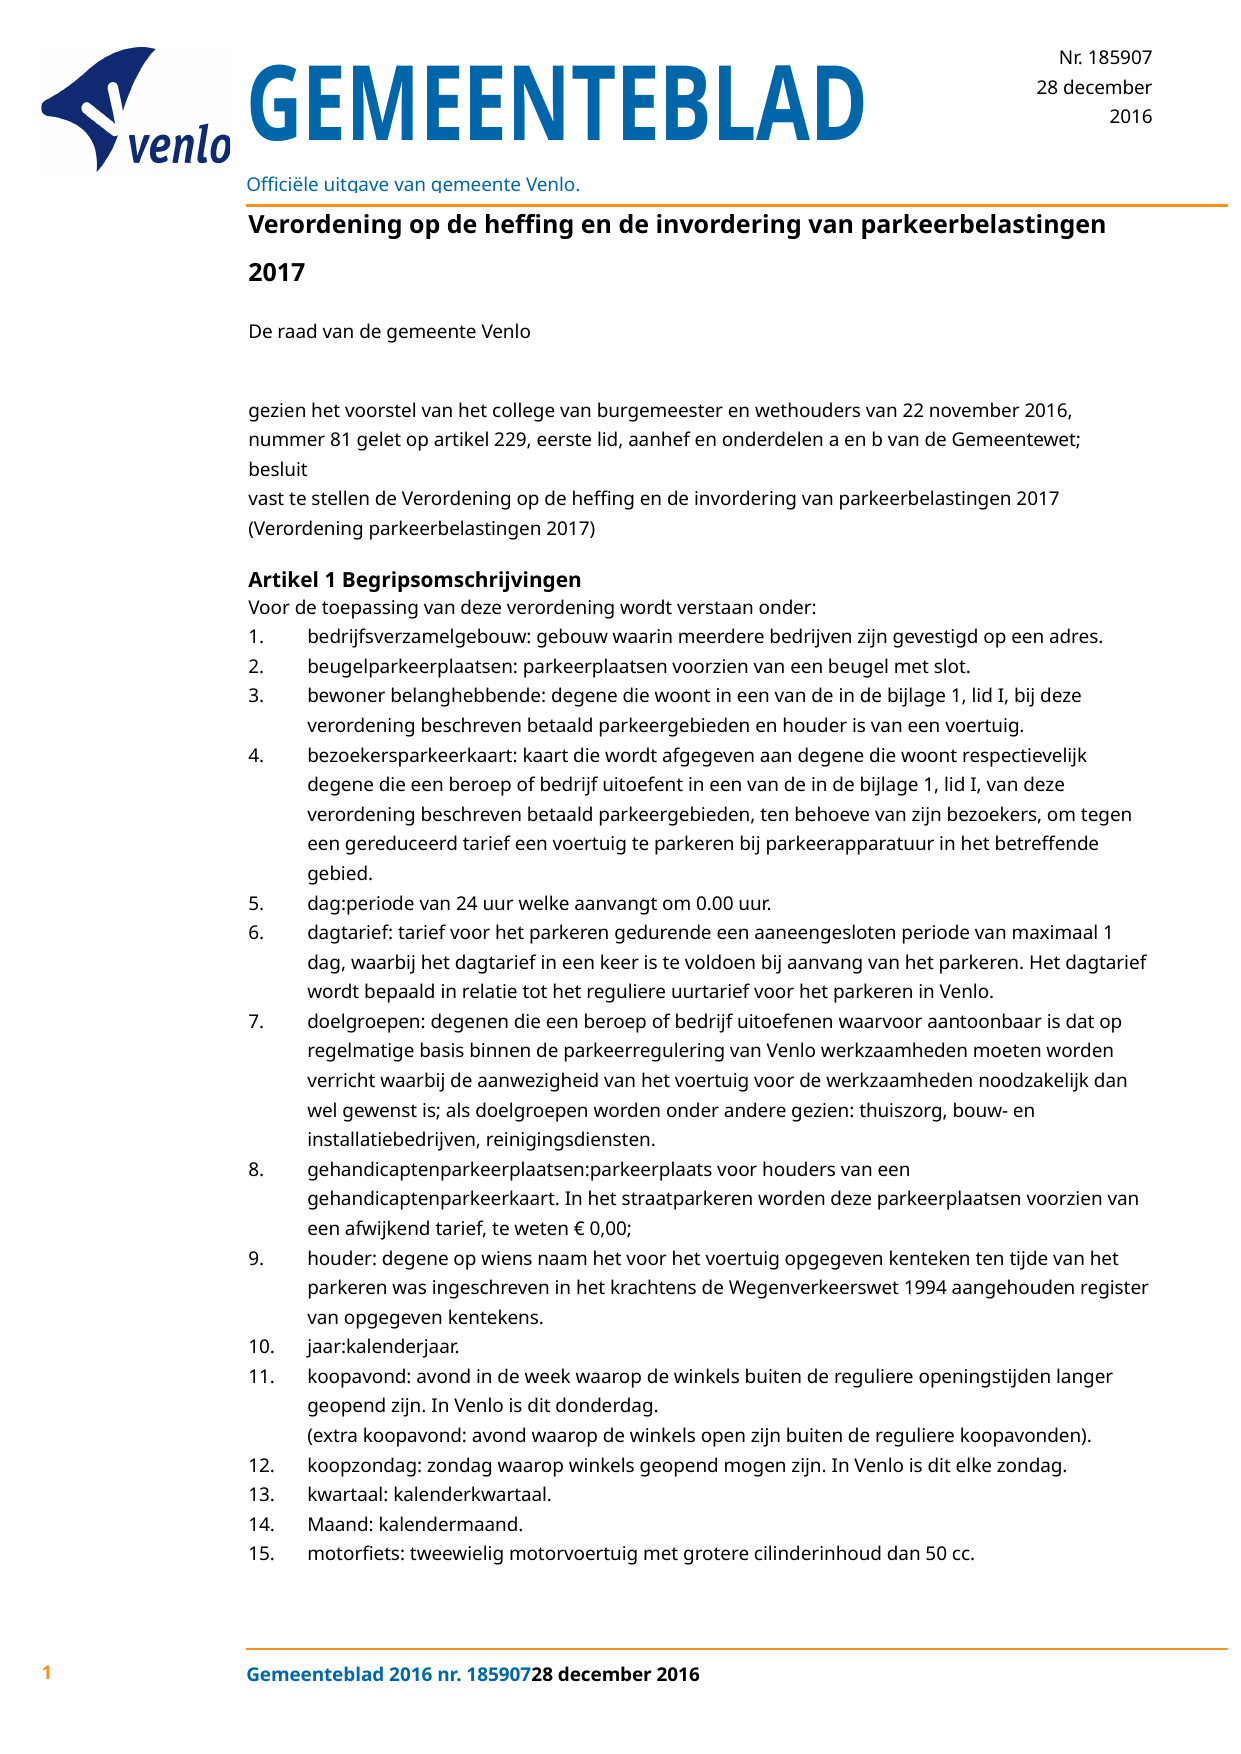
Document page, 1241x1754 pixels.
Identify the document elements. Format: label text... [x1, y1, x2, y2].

list kwartaal: kalenderkwartaal. [248, 1481, 1152, 1507]
list Maand: kalendermaand. [248, 1511, 1152, 1537]
list koopzondag: zondag waarop winkels geopend mogen zijn. In Venlo is dit elke zondag. [248, 1452, 1152, 1478]
text (Verordening parkeerbelastingen 2017) [248, 515, 1152, 541]
list bedrijfsverzamelgebouw: gebouw waarin meerdere bedrijven zijn gevestigd op een adres. [248, 623, 1152, 649]
list beugelparkeerplaatsen: parkeerplaatsen voorzien van een beugel met slot. [248, 653, 1152, 679]
text Voor de toepassing van deze verordening wordt verstaan onder: [248, 594, 1152, 620]
picture [41, 47, 231, 172]
list doelgroepen: degenen die een beroep of bedrijf uitoefenen waarvoor aantoonbaar is dat op regelmatige basis binnen de parkeerregulering van Venlo werkzaamheden moeten worden verricht waarbij de aanwezigheid van het voertuig voor de werkzaamheden noodzakelijk dan wel gewenst is; als doelgroepen worden onder andere gezien: thuiszorg, bouw- en installatiebedrijven, reinigingsdiensten. [248, 1008, 1152, 1152]
list houder: degene op wiens naam het voor het voertuig opgegeven kenteken ten tijde van het parkeren was ingeschreven in het krachtens de Wegenverkeerswet 1994 aangehouden register van opgegeven kentekens. [248, 1245, 1152, 1330]
list gehandicaptenparkeerplaatsen:parkeerplaats voor houders van een gehandicaptenparkeerkaart. In het straatparkeren worden deze parkeerplaatsen voorzien van een afwijkend tarief, te weten € 0,00; [248, 1156, 1152, 1241]
list jaar:kalenderjaar. [248, 1333, 1152, 1359]
list koopavond: avond in de week waarop de winkels buiten de reguliere openingstijden langer geopend zijn. In Venlo is dit donderdag. [248, 1363, 1152, 1418]
text Artikel 1 Begripsomschrijvingen [248, 566, 1152, 594]
text besluit [248, 456, 1152, 482]
text Verordening op de heffing en de invordering van parkeerbelastingen 2017 [248, 207, 1152, 288]
text gezien het voorstel van het college van burgemeester en wethouders van 22 november 2016, nummer 81 gelet op artikel 229, eerste lid, aanhef en onderdelen a en b van de Gemeentewet; [248, 397, 1152, 452]
list dagtarief: tarief voor het parkeren gedurende een aaneengesloten periode van maximaal 1 dag, waarbij het dagtarief in een keer is te voldoen bij aanvang van het parkeren. Het dagtarief wordt bepaald in relatie tot het reguliere uurtarief voor het parkeren in Venlo. [248, 919, 1152, 1004]
list motorfiets: tweewielig motorvoertuig met grotere cilinderinhoud dan 50 cc. [248, 1541, 1152, 1566]
list (extra koopavond: avond waarop de winkels open zijn buiten de reguliere koopavonden). [248, 1422, 1152, 1448]
list bewoner belanghebbende: degene die woont in een van de in de bijlage 1, lid I, bij deze verordening beschreven betaald parkeergebieden en houder is van een voertuig. [248, 683, 1152, 738]
text De raad van de gemeente Venlo [248, 318, 1152, 344]
list bezoekersparkeerkaart: kaart die wordt afgegeven aan degene die woont respectievelijk degene die een beroep of bedrijf uitoefent in een van de in de bijlage 1, lid I, van deze verordening beschreven betaald parkeergebieden, ten behoeve van zijn bezoekers, om tegen een gereduceerd tarief een voertuig te parkeren bij parkeerapparatuur in het betreffende gebied. [248, 742, 1152, 886]
list dag:periode van 24 uur welke aanvangt om 0.00 uur. [248, 890, 1152, 916]
text vast te stellen de Verordening op de heffing en de invordering van parkeerbelastingen 2017 [248, 486, 1152, 511]
